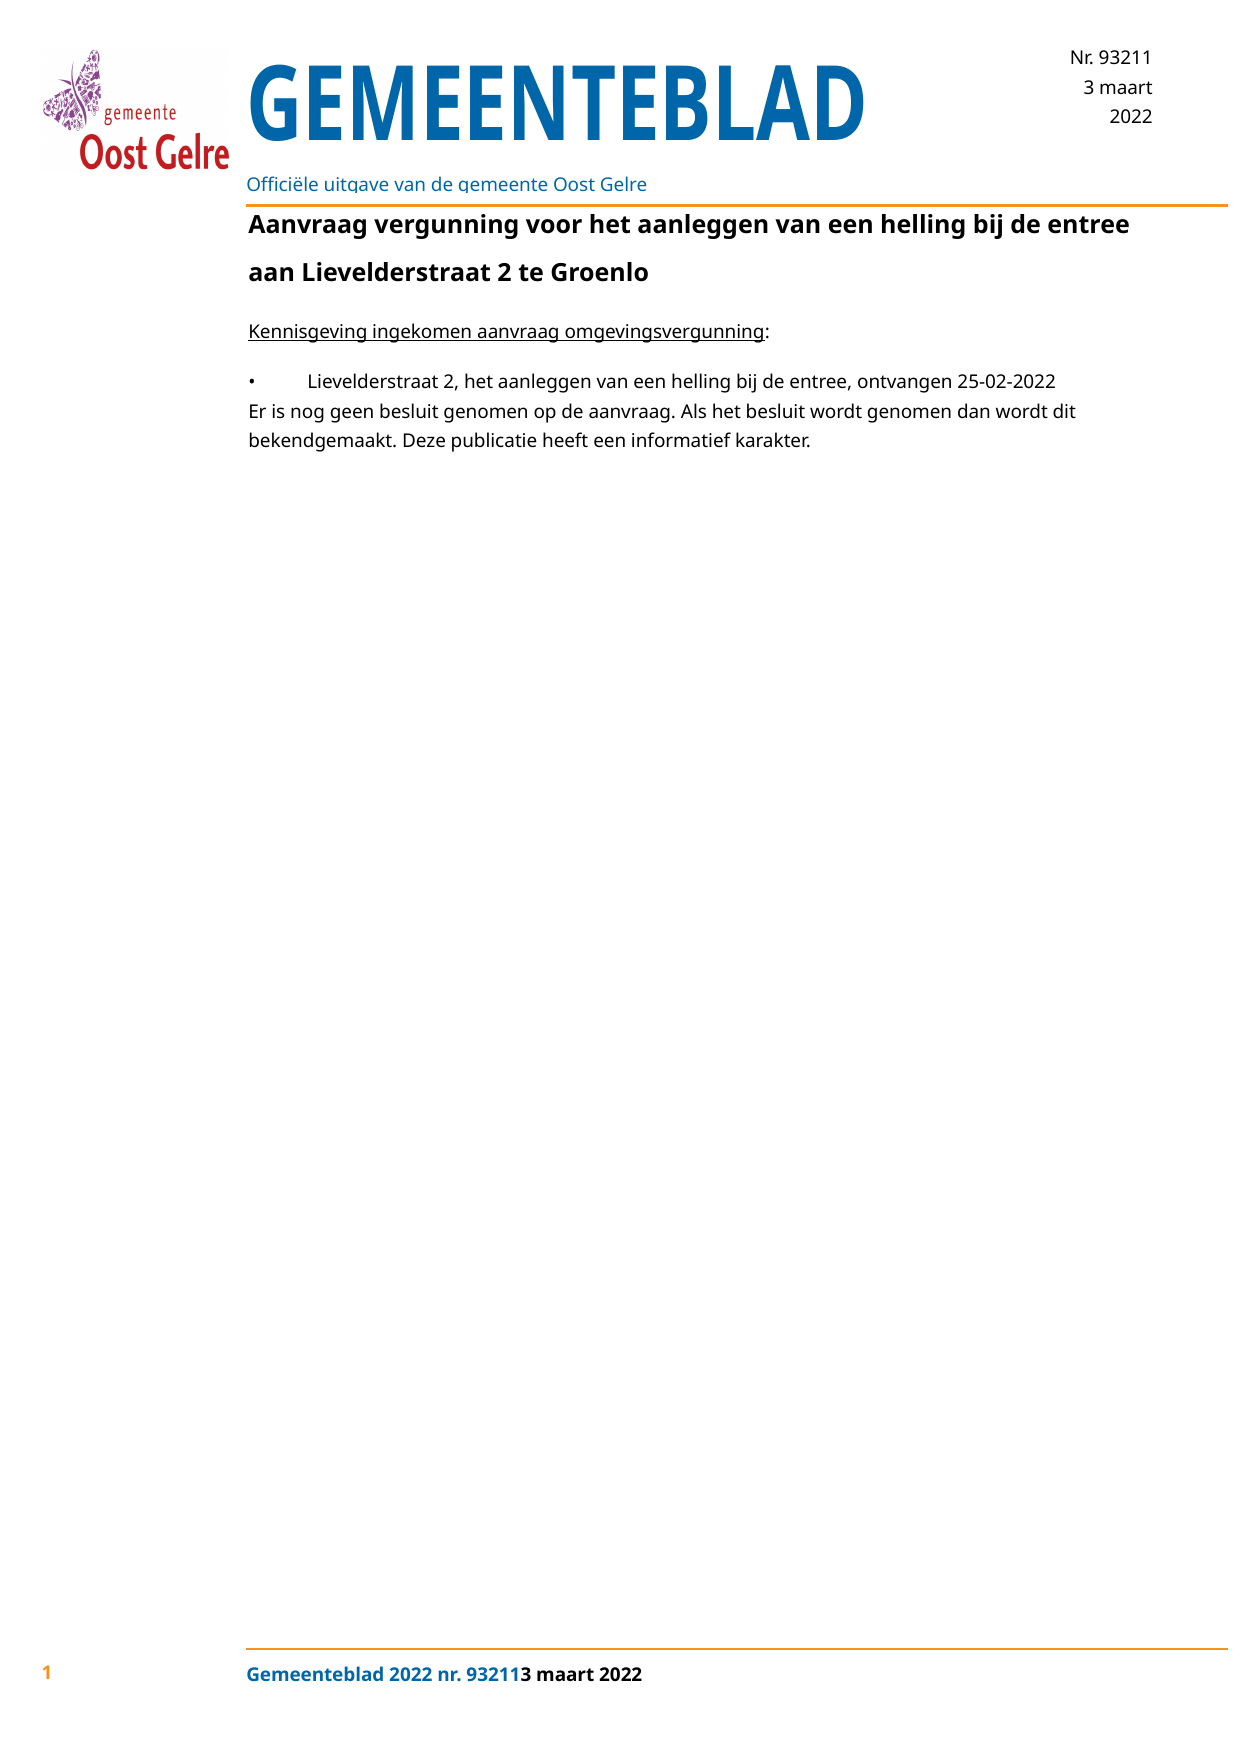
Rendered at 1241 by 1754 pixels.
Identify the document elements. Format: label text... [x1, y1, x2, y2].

picture [41, 47, 231, 172]
text Kennisgeving ingekomen aanvraag omgevingsvergunning: [248, 318, 1152, 344]
list Lievelderstraat 2, het aanleggen van een helling bij de entree, ontvangen 25-02-2022 [248, 368, 1152, 394]
text Aanvraag vergunning voor het aanleggen van een helling bij de entree aan Lievelderstraat 2 te Groenlo [248, 207, 1152, 288]
text Er is nog geen besluit genomen op de aanvraag. Als het besluit wordt genomen dan wordt dit bekendgemaakt. Deze publicatie heeft een informatief karakter. [248, 398, 1152, 453]
